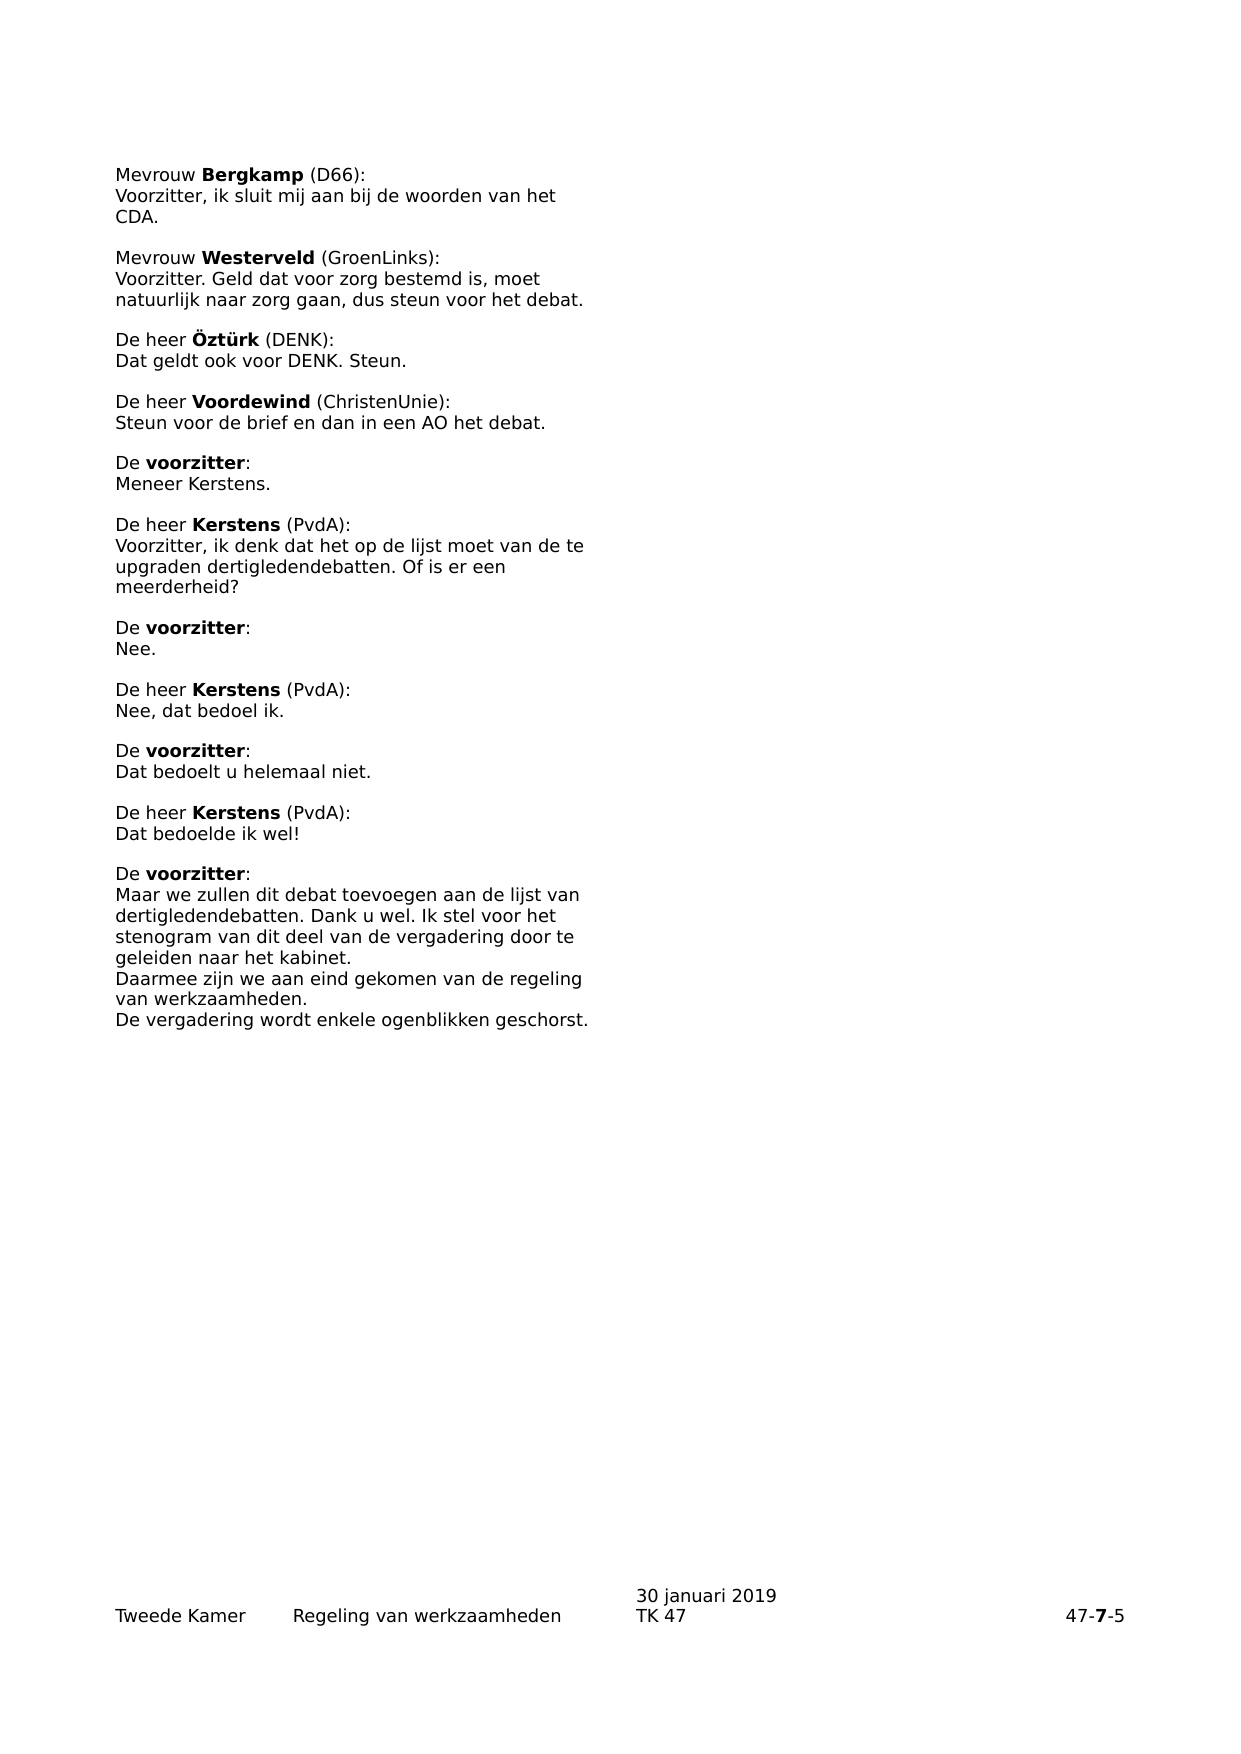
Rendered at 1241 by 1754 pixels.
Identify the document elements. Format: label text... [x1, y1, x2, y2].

text Mevrouw Westerveld (GroenLinks): [115, 248, 605, 268]
text Nee. [115, 639, 605, 659]
text De voorzitter: [115, 741, 605, 762]
text Dat geldt ook voor DENK. Steun. [115, 351, 605, 372]
text Nee, dat bedoel ik. [115, 700, 605, 721]
text Voorzitter, ik denk dat het op de lijst moet van de te upgraden dertigledendebatten. Of is er een meerderheid? [115, 536, 605, 598]
text Voorzitter. Geld dat voor zorg bestemd is, moet natuurlijk naar zorg gaan, dus steun voor het debat. [115, 268, 605, 310]
text De heer Kerstens (PvdA): [115, 515, 605, 536]
text De vergadering wordt enkele ogenblikken geschorst. [115, 1010, 605, 1031]
text De heer Kerstens (PvdA): [115, 679, 605, 700]
text De heer Kerstens (PvdA): [115, 803, 605, 823]
text Dat bedoelde ik wel! [115, 823, 605, 844]
text De voorzitter: [115, 864, 605, 885]
text Voorzitter, ik sluit mij aan bij de woorden van het CDA. [115, 186, 605, 228]
text Maar we zullen dit debat toevoegen aan de lijst van dertigledendebatten. Dank u wel. Ik stel voor het stenogram van dit deel van de vergadering door te geleiden naar het kabinet. [115, 885, 605, 968]
text De heer Voordewind (ChristenUnie): [115, 392, 605, 412]
text De heer Öztürk (DENK): [115, 330, 605, 351]
text Mevrouw Bergkamp (D66): [115, 165, 605, 186]
text Dat bedoelt u helemaal niet. [115, 762, 605, 783]
text Daarmee zijn we aan eind gekomen van de regeling van werkzaamheden. [115, 968, 605, 1010]
text Meneer Kerstens. [115, 474, 605, 495]
text De voorzitter: [115, 453, 605, 474]
text Steun voor de brief en dan in een AO het debat. [115, 412, 605, 433]
text De voorzitter: [115, 618, 605, 639]
